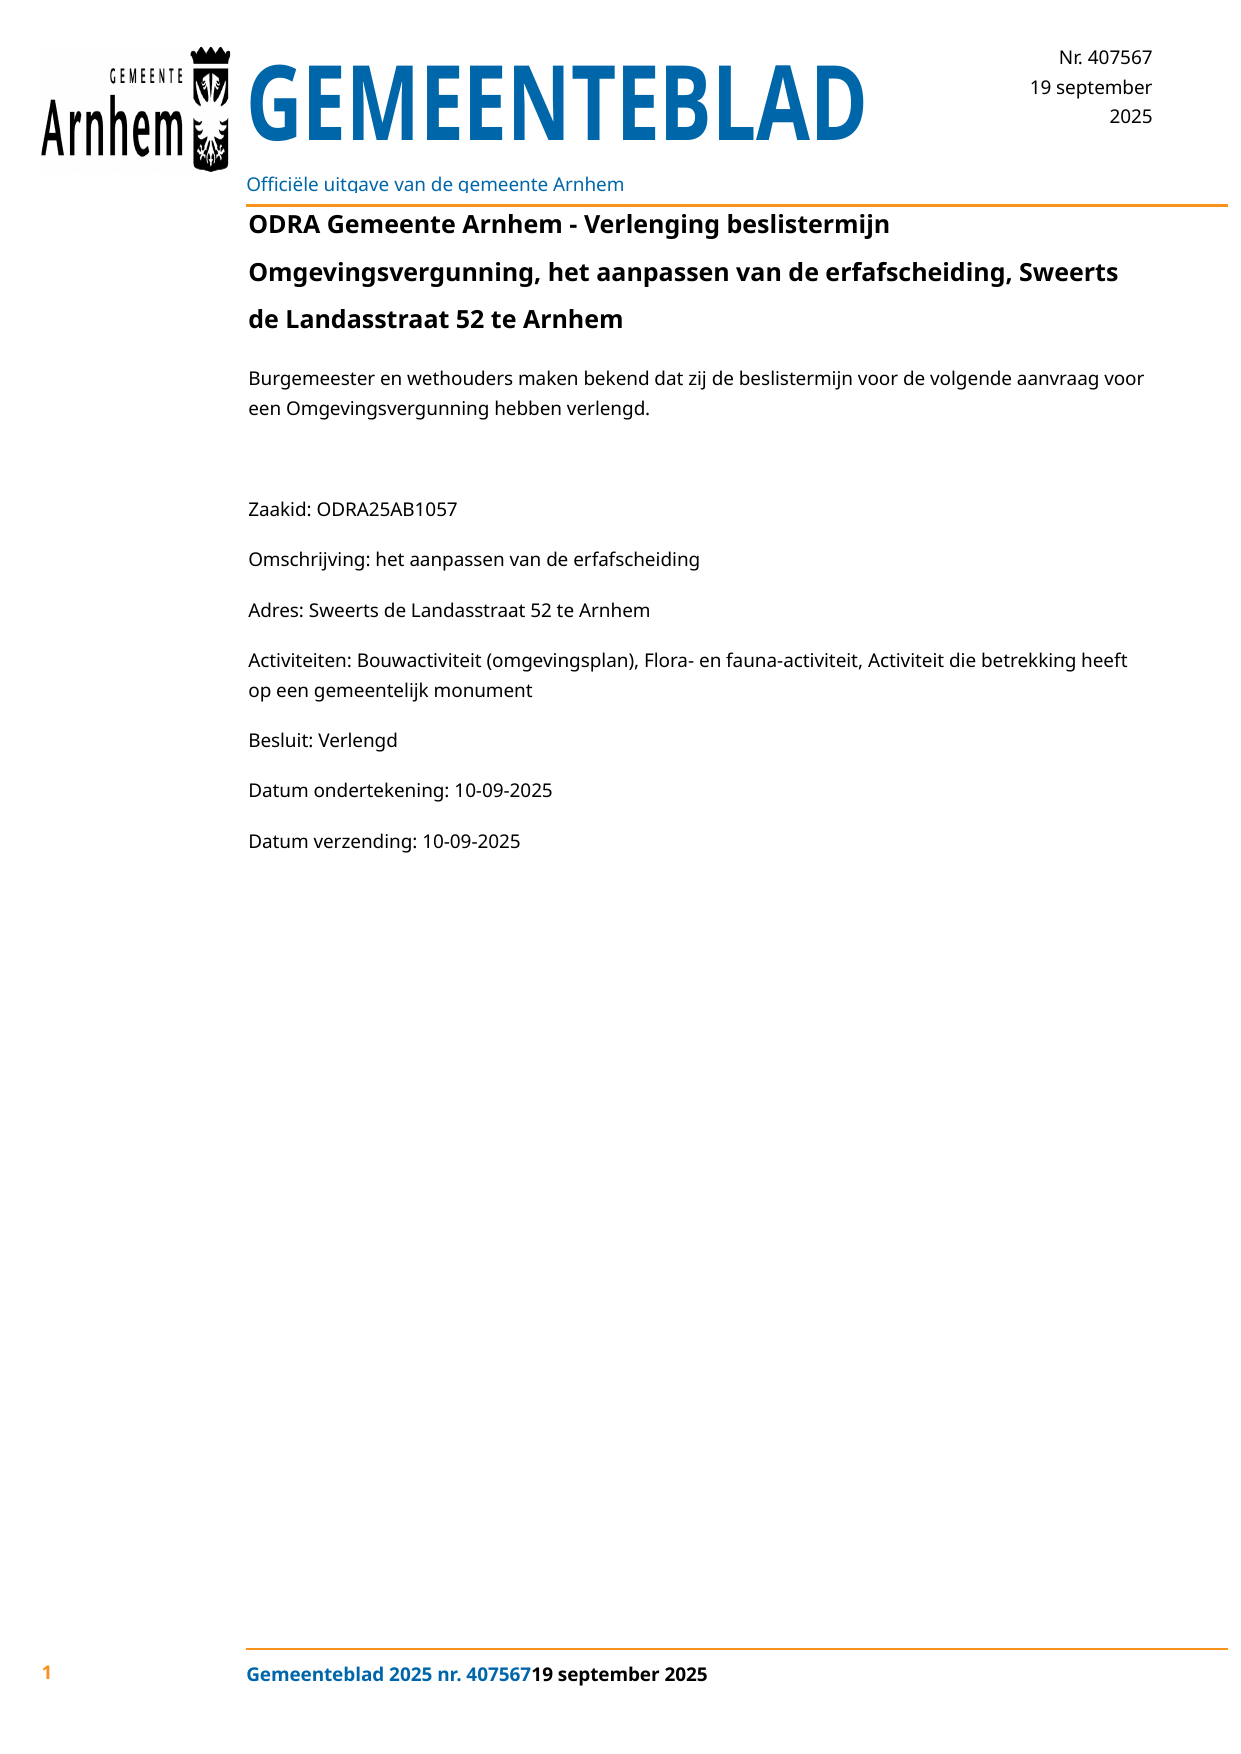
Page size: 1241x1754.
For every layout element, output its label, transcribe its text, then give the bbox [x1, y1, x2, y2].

picture [41, 47, 231, 172]
text Omschrijving: het aanpassen van de erfafscheiding [248, 546, 1152, 572]
text Zaakid: ODRA25AB1057 [248, 496, 1152, 522]
text Besluit: Verlengd [248, 727, 1152, 753]
text ODRA Gemeente Arnhem - Verlenging beslistermijn Omgevingsvergunning, het aanpassen van de erfafscheiding, Sweerts de Landasstraat 52 te Arnhem [248, 207, 1152, 336]
text Adres: Sweerts de Landasstraat 52 te Arnhem [248, 597, 1152, 622]
text Activiteiten: Bouwactiviteit (omgevingsplan), Flora- en fauna-activiteit, Activiteit die betrekking heeft op een gemeentelijk monument [248, 647, 1152, 702]
text Burgemeester en wethouders maken bekend dat zij de beslistermijn voor de volgende aanvraag voor een Omgevingsvergunning hebben verlengd. [248, 366, 1152, 421]
text Datum verzending: 10-09-2025 [248, 828, 1152, 854]
text Datum ondertekening: 10-09-2025 [248, 778, 1152, 803]
